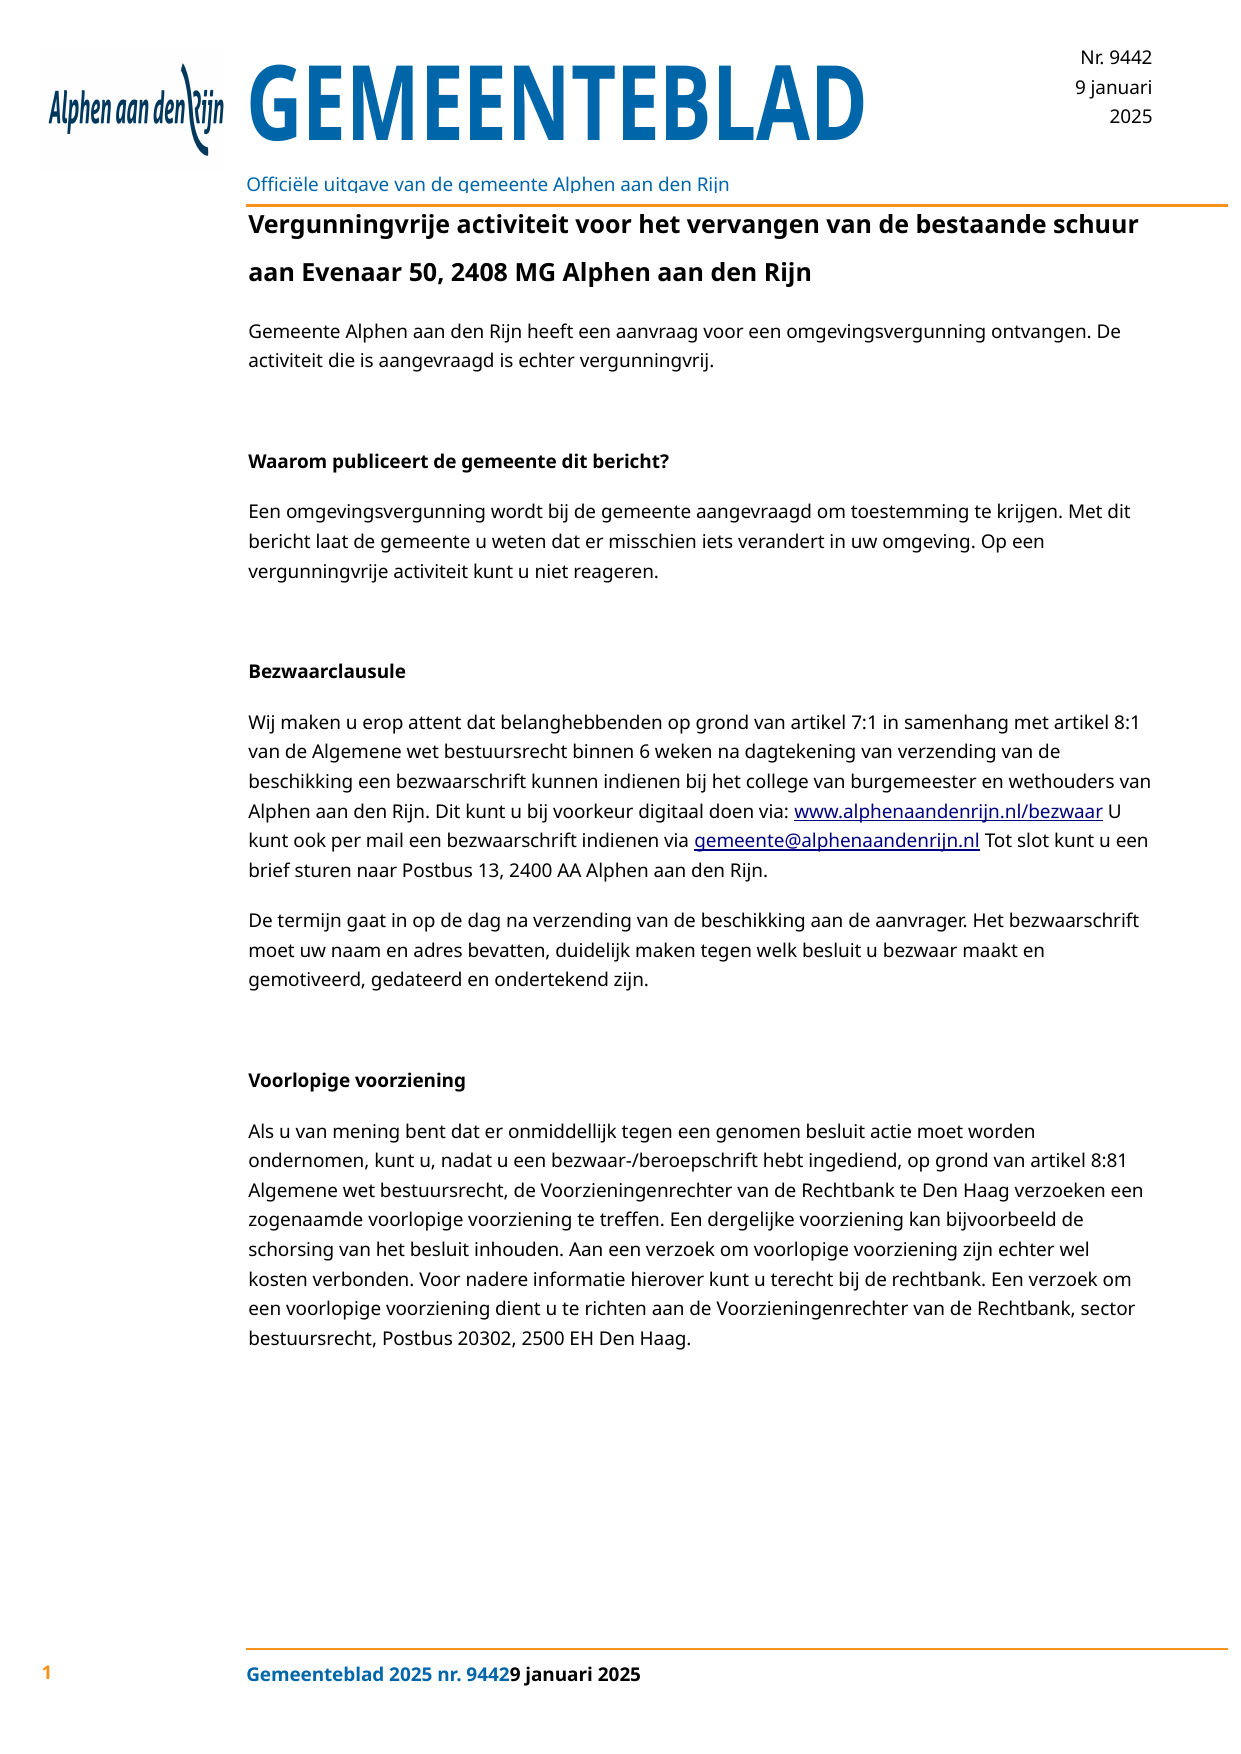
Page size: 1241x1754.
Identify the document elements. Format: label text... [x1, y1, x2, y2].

text Een omgevingsvergunning wordt bij de gemeente aangevraagd om toestemming te krijgen. Met dit bericht laat de gemeente u weten dat er misschien iets verandert in uw omgeving. Op een vergunningvrije activiteit kunt u niet reageren. [248, 499, 1152, 584]
picture [41, 47, 231, 172]
text Als u van mening bent dat er onmiddellijk tegen een genomen besluit actie moet worden ondernomen, kunt u, nadat u een bezwaar-/beroepschrift hebt ingediend, op grond van artikel 8:81 Algemene wet bestuursrecht, de Voorzieningenrechter van de Rechtbank te Den Haag verzoeken een zogenaamde voorlopige voorziening te treffen. Een dergelijke voorziening kan bijvoorbeeld de schorsing van het besluit inhouden. Aan een verzoek om voorlopige voorziening zijn echter wel kosten verbonden. Voor nadere informatie hierover kunt u terecht bij de rechtbank. Een verzoek om een voorlopige voorziening dient u te richten aan de Voorzieningenrechter van de Rechtbank, sector bestuursrecht, Postbus 20302, 2500 EH Den Haag. [248, 1118, 1152, 1351]
text Voorlopige voorziening [248, 1067, 1152, 1093]
text Gemeente Alphen aan den Rijn heeft een aanvraag voor een omgevingsvergunning ontvangen. De activiteit die is aangevraagd is echter vergunningvrij. [248, 318, 1152, 373]
text Wij maken u erop attent dat belanghebbenden op grond van artikel 7:1 in samenhang met artikel 8:1 van de Algemene wet bestuursrecht binnen 6 weken na dagtekening van verzending van de beschikking een bezwaarschrift kunnen indienen bij het college van burgemeester en wethouders van Alphen aan den Rijn. Dit kunt u bij voorkeur digitaal doen via: www.alphenaandenrijn.nl/bezwaar U kunt ook per mail een bezwaarschrift indienen via gemeente@alphenaandenrijn.nl Tot slot kunt u een brief sturen naar Postbus 13, 2400 AA Alphen aan den Rijn. [248, 709, 1152, 883]
text Bezwaarclausule [248, 659, 1152, 684]
text De termijn gaat in op de dag na verzending van de beschikking aan de aanvrager. Het bezwaarschrift moet uw naam en adres bevatten, duidelijk maken tegen welk besluit u bezwaar maakt en gemotiveerd, gedateerd en ondertekend zijn. [248, 907, 1152, 992]
text Waarom publiceert de gemeente dit bericht? [248, 448, 1152, 474]
text Vergunningvrije activiteit voor het vervangen van de bestaande schuur aan Evenaar 50, 2408 MG Alphen aan den Rijn [248, 207, 1152, 288]
